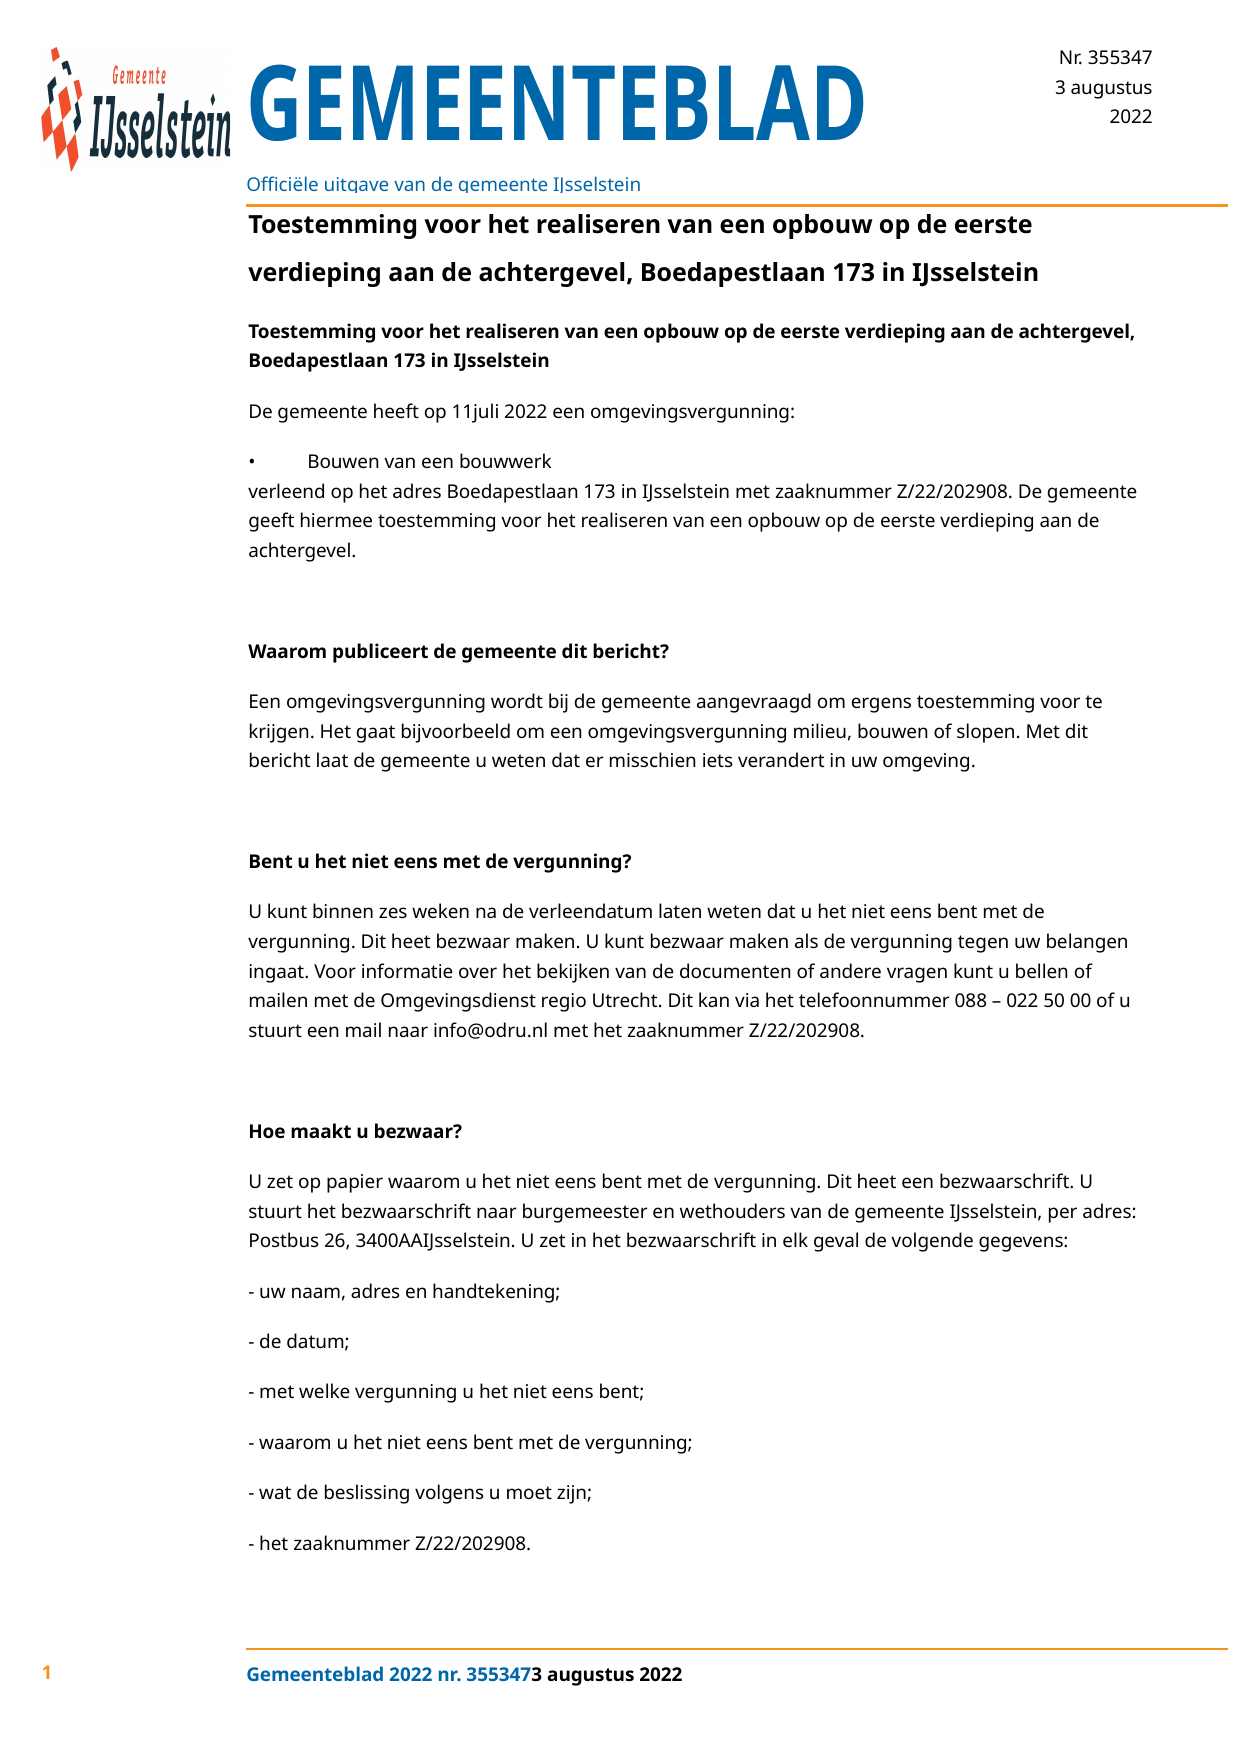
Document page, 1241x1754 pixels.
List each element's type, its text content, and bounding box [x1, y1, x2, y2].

text De gemeente heeft op 11juli 2022 een omgevingsvergunning: [248, 398, 1152, 424]
text Een omgevingsvergunning wordt bij de gemeente aangevraagd om ergens toestemming voor te krijgen. Het gaat bijvoorbeeld om een omgevingsvergunning milieu, bouwen of slopen. Met dit bericht laat de gemeente u weten dat er misschien iets verandert in uw omgeving. [248, 688, 1152, 773]
list Bouwen van een bouwwerk [248, 448, 1152, 474]
text Toestemming voor het realiseren van een opbouw op de eerste verdieping aan de achtergevel, Boedapestlaan 173 in IJsselstein [248, 318, 1152, 373]
text - de datum; [248, 1328, 1152, 1354]
text U zet op papier waarom u het niet eens bent met de vergunning. Dit heet een bezwaarschrift. U stuurt het bezwaarschrift naar burgemeester en wethouders van de gemeente IJsselstein, per adres: Postbus 26, 3400AAIJsselstein. U zet in het bezwaarschrift in elk geval de volgende gegevens: [248, 1168, 1152, 1253]
picture [41, 47, 231, 172]
text Waarom publiceert de gemeente dit bericht? [248, 638, 1152, 664]
text - met welke vergunning u het niet eens bent; [248, 1379, 1152, 1404]
text verleend op het adres Boedapestlaan 173 in IJsselstein met zaaknummer Z/22/202908. De gemeente geeft hiermee toestemming voor het realiseren van een opbouw op de eerste verdieping aan de achtergevel. [248, 478, 1152, 563]
text Hoe maakt u bezwaar? [248, 1118, 1152, 1144]
text - het zaaknummer Z/22/202908. [248, 1530, 1152, 1556]
text Toestemming voor het realiseren van een opbouw op de eerste verdieping aan de achtergevel, Boedapestlaan 173 in IJsselstein [248, 207, 1152, 288]
text - waarom u het niet eens bent met de vergunning; [248, 1429, 1152, 1455]
text - uw naam, adres en handtekening; [248, 1278, 1152, 1304]
text - wat de beslissing volgens u moet zijn; [248, 1479, 1152, 1505]
text U kunt binnen zes weken na de verleendatum laten weten dat u het niet eens bent met de vergunning. Dit heet bezwaar maken. U kunt bezwaar maken als de vergunning tegen uw belangen ingaat. Voor informatie over het bekijken van de documenten of andere vragen kunt u bellen of mailen met de Omgevingsdienst regio Utrecht. Dit kan via het telefoonnummer 088 – 022 50 00 of u stuurt een mail naar info@odru.nl met het zaaknummer Z/22/202908. [248, 899, 1152, 1043]
text Bent u het niet eens met de vergunning? [248, 848, 1152, 874]
